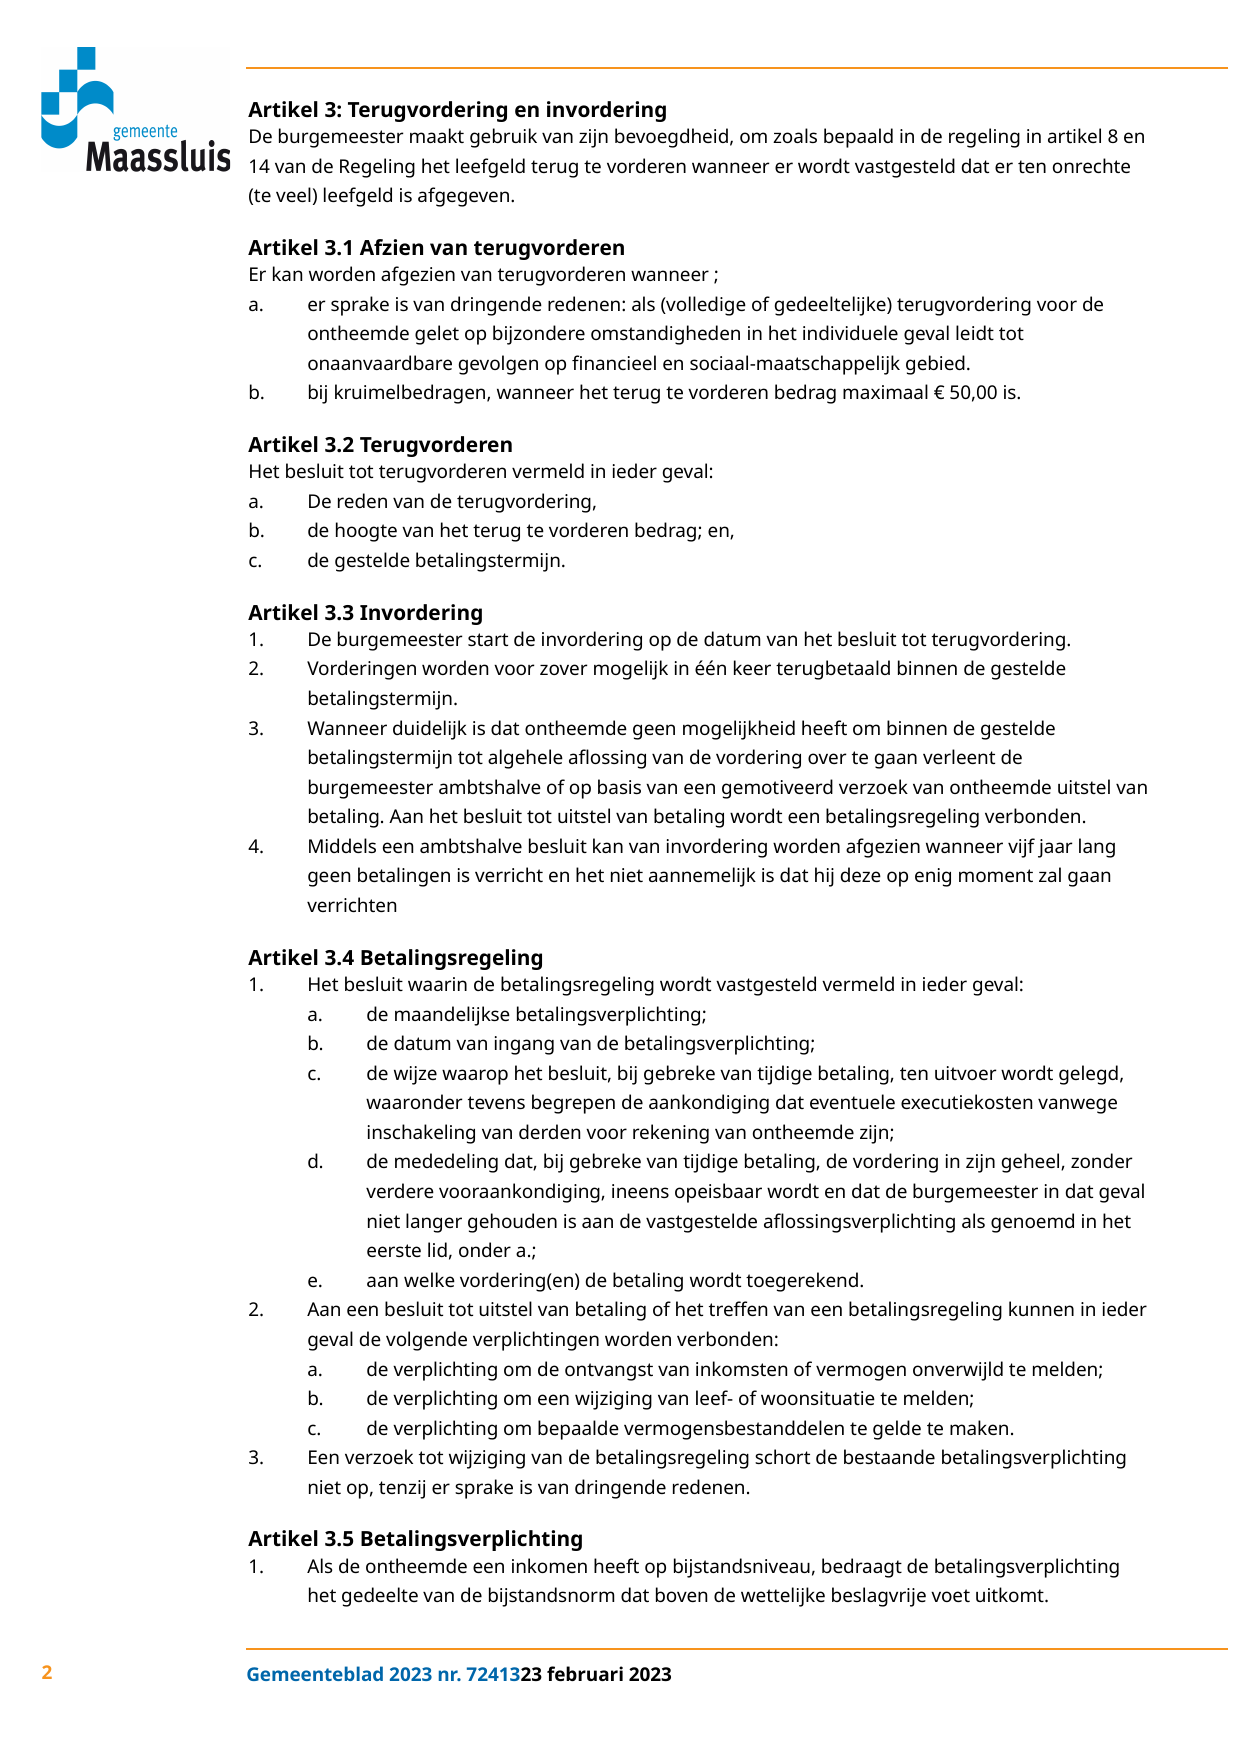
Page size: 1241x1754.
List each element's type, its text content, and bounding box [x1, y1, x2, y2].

list de mededeling dat, bij gebreke van tijdige betaling, de vordering in zijn geheel, zonder verdere vooraankondiging, ineens opeisbaar wordt en dat de burgemeester in dat geval niet langer gehouden is aan de vastgestelde aflossingsverplichting als genoemd in het eerste lid, onder a.; [307, 1149, 1152, 1263]
list de verplichting om een wijziging van leef- of woonsituatie te melden; [307, 1385, 1152, 1411]
picture [41, 47, 231, 172]
list er sprake is van dringende redenen: als (volledige of gedeeltelijke) terugvordering voor de ontheemde gelet op bijzondere omstandigheden in het individuele geval leidt tot onaanvaardbare gevolgen op financieel en sociaal-maatschappelijk gebied. [248, 291, 1152, 376]
list Het besluit waarin de betalingsregeling wordt vastgesteld vermeld in ieder geval: [248, 971, 1152, 997]
list de gestelde betalingstermijn. [248, 547, 1152, 573]
text Het besluit tot terugvorderen vermeld in ieder geval: [248, 458, 1152, 484]
list De burgemeester start de invordering op de datum van het besluit tot terugvordering. [248, 626, 1152, 652]
text Artikel 3.2 Terugvorderen [248, 430, 1152, 458]
list bij kruimelbedragen, wanneer het terug te vorderen bedrag maximaal € 50,00 is. [248, 379, 1152, 405]
text Artikel 3.5 Betalingsverplichting [248, 1524, 1152, 1553]
list Als de ontheemde een inkomen heeft op bijstandsniveau, bedraagt de betalingsverplichting het gedeelte van de bijstandsnorm dat boven de wettelijke beslagvrije voet uitkomt. [248, 1553, 1152, 1608]
picture [41, 47, 77, 92]
list de maandelijkse betalingsverplichting; [307, 1001, 1152, 1026]
text Artikel 3: Terugvordering en invordering [248, 95, 1152, 123]
list de verplichting om de ontvangst van inkomsten of vermogen onverwijld te melden; [307, 1356, 1152, 1381]
list Aan een besluit tot uitstel van betaling of het treffen van een betalingsregeling kunnen in ieder geval de volgende verplichtingen worden verbonden: [248, 1297, 1152, 1352]
list Vorderingen worden voor zover mogelijk in één keer terugbetaald binnen de gestelde betalingstermijn. [248, 656, 1152, 711]
text Artikel 3.3 Invordering [248, 598, 1152, 626]
list De reden van de terugvordering, [248, 488, 1152, 514]
list de datum van ingang van de betalingsverplichting; [307, 1030, 1152, 1056]
list de wijze waarop het besluit, bij gebreke van tijdige betaling, ten uitvoer wordt gelegd, waaronder tevens begrepen de aankondiging dat eventuele executiekosten vanwege inschakeling van derden voor rekening van ontheemde zijn; [307, 1060, 1152, 1145]
list Middels een ambtshalve besluit kan van invordering worden afgezien wanneer vijf jaar lang geen betalingen is verricht en het niet aannemelijk is dat hij deze op enig moment zal gaan verrichten [248, 833, 1152, 918]
list Wanneer duidelijk is dat ontheemde geen mogelijkheid heeft om binnen de gestelde betalingstermijn tot algehele aflossing van de vordering over te gaan verleent de burgemeester ambtshalve of op basis van een gemotiveerd verzoek van ontheemde uitstel van betaling. Aan het besluit tot uitstel van betaling wordt een betalingsregeling verbonden. [248, 715, 1152, 829]
text De burgemeester maakt gebruik van zijn bevoegdheid, om zoals bepaald in de regeling in artikel 8 en 14 van de Regeling het leefgeld terug te vorderen wanneer er wordt vastgesteld dat er ten onrechte (te veel) leefgeld is afgegeven. [248, 123, 1152, 208]
list de hoogte van het terug te vorderen bedrag; en, [248, 518, 1152, 543]
text Artikel 3.4 Betalingsregeling [248, 943, 1152, 971]
list aan welke vordering(en) de betaling wordt toegerekend. [307, 1267, 1152, 1293]
list de verplichting om bepaalde vermogensbestanddelen te gelde te maken. [307, 1415, 1152, 1441]
text Artikel 3.1 Afzien van terugvorderen [248, 233, 1152, 261]
text Er kan worden afgezien van terugvorderen wanneer ; [248, 261, 1152, 287]
list Een verzoek tot wijziging van de betalingsregeling schort de bestaande betalingsverplichting niet op, tenzij er sprake is van dringende redenen. [248, 1444, 1152, 1500]
